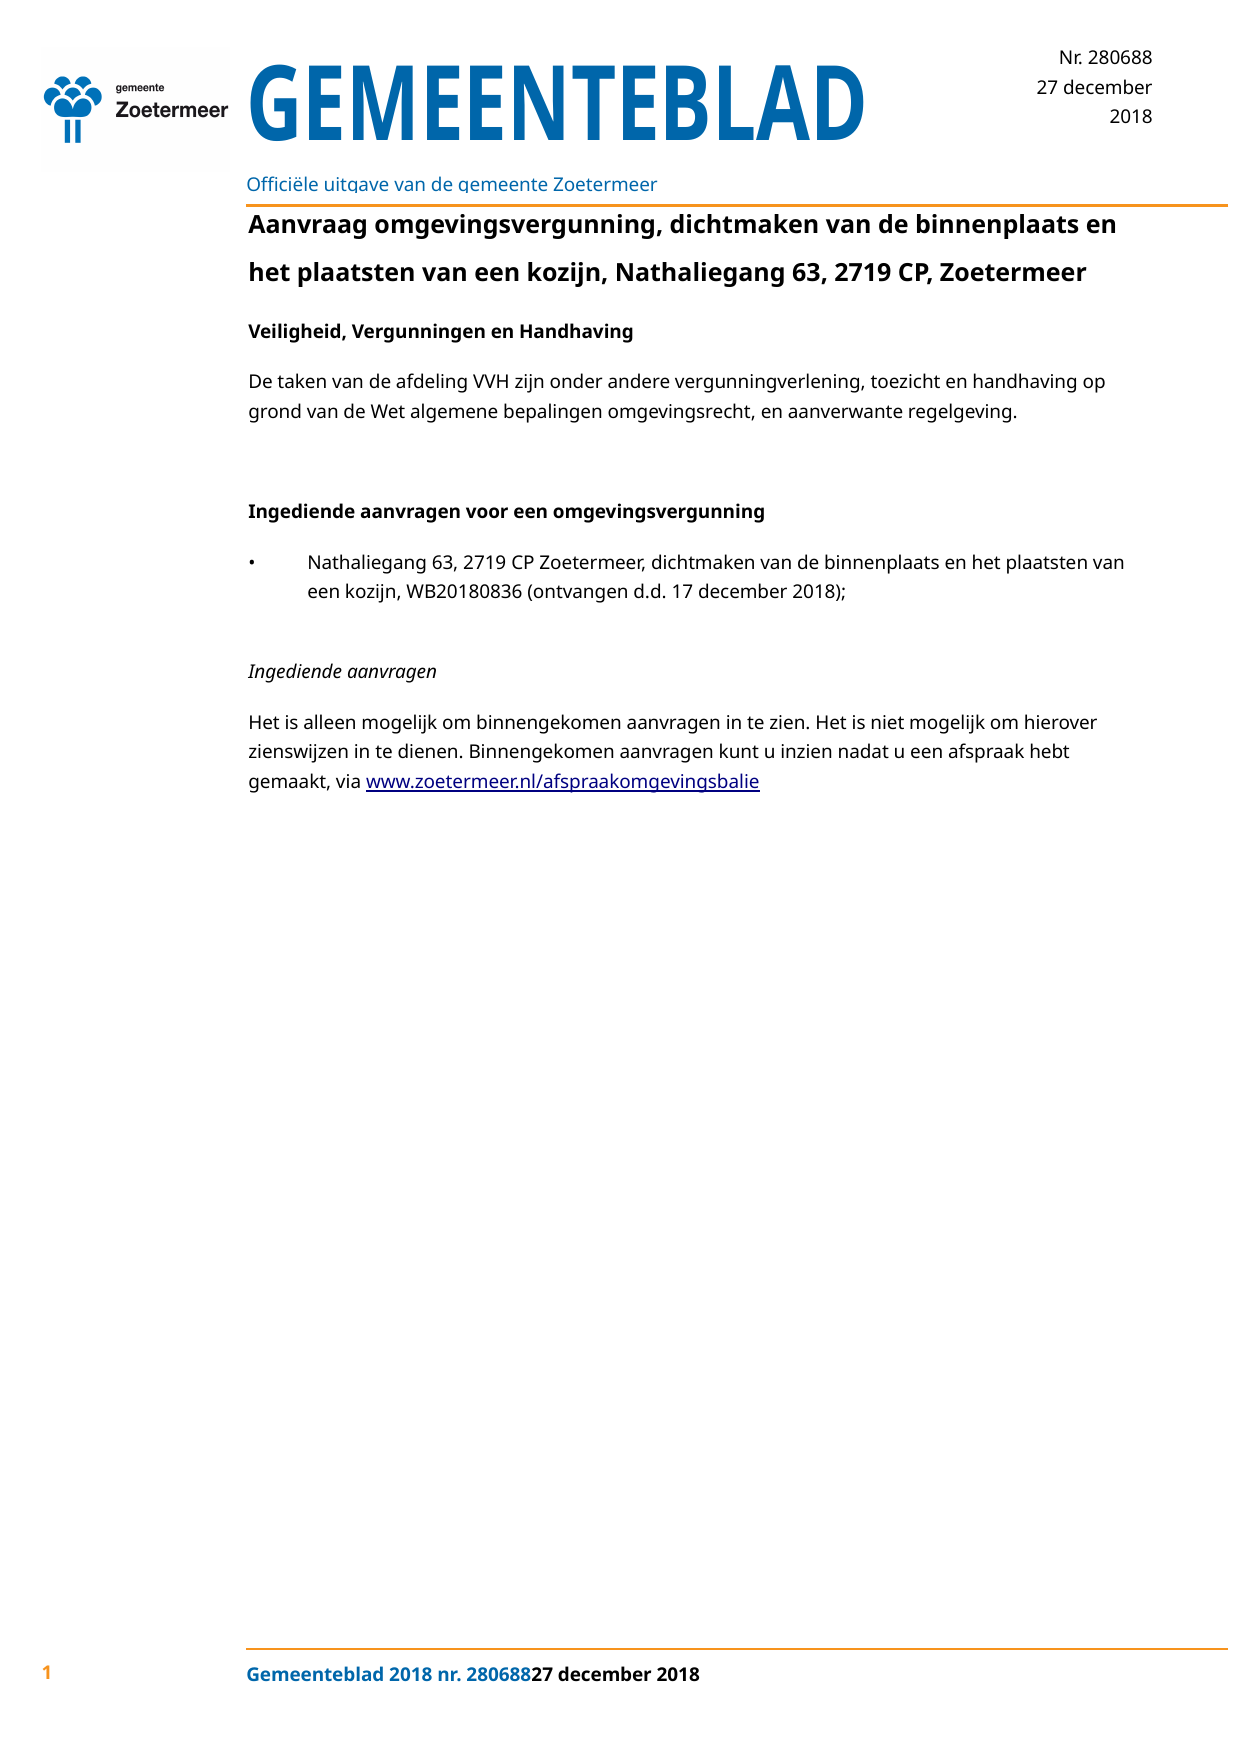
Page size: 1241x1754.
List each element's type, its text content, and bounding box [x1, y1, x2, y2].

text Veiligheid, Vergunningen en Handhaving [248, 318, 1152, 344]
picture [41, 47, 231, 172]
text Ingediende aanvragen voor een omgevingsvergunning [248, 499, 1152, 524]
list Nathaliegang 63, 2719 CP Zoetermeer, dichtmaken van de binnenplaats en het plaatsten van een kozijn, WB20180836 (ontvangen d.d. 17 december 2018); [248, 549, 1152, 604]
text Aanvraag omgevingsvergunning, dichtmaken van de binnenplaats en het plaatsten van een kozijn, Nathaliegang 63, 2719 CP, Zoetermeer [248, 207, 1152, 288]
text Het is alleen mogelijk om binnengekomen aanvragen in te zien. Het is niet mogelijk om hierover zienswijzen in te dienen. Binnengekomen aanvragen kunt u inzien nadat u een afspraak hebt gemaakt, via www.zoetermeer.nl/afspraakomgevingsbalie [248, 709, 1152, 794]
text Ingediende aanvragen [248, 659, 1152, 684]
text De taken van de afdeling VVH zijn onder andere vergunningverlening, toezicht en handhaving op grond van de Wet algemene bepalingen omgevingsrecht, en aanverwante regelgeving. [248, 368, 1152, 424]
